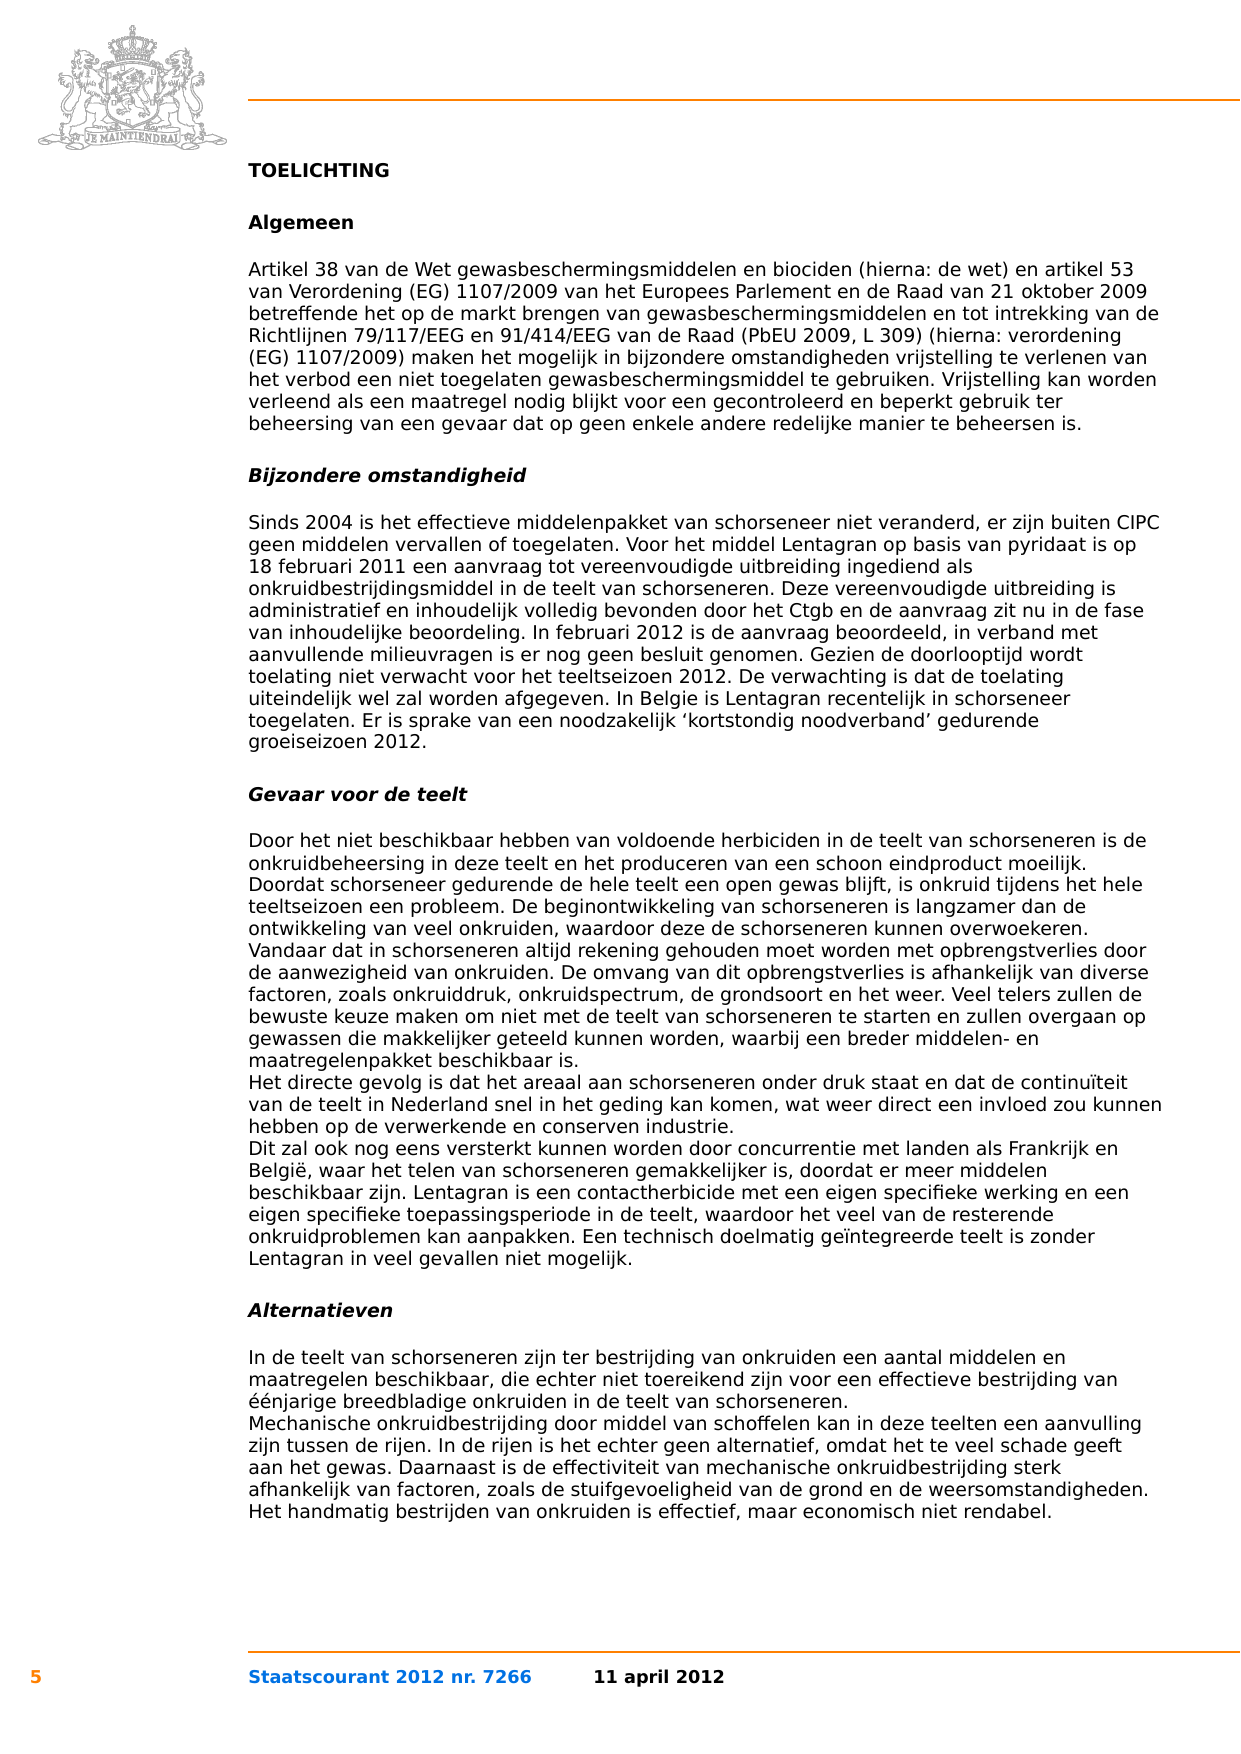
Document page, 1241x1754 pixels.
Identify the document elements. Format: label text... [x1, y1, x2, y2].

text Sinds 2004 is het effectieve middelenpakket van schorseneer niet veranderd, er zijn buiten CIPC geen middelen vervallen of toegelaten. Voor het middel Lentagran op basis van pyridaat is op 18 februari 2011 een aanvraag tot vereenvoudigde uitbreiding ingediend als onkruidbestrijdingsmiddel in de teelt van schorseneren. Deze vereenvoudigde uitbreiding is administratief en inhoudelijk volledig bevonden door het Ctgb en de aanvraag zit nu in de fase van inhoudelijke beoordeling. In februari 2012 is de aanvraag beoordeeld, in verband met aanvullende milieuvragen is er nog geen besluit genomen. Gezien de doorlooptijd wordt toelating niet verwacht voor het teeltseizoen 2012. De verwachting is dat de toelating uiteindelijk wel zal worden afgegeven. In Belgie is Lentagran recentelijk in schorseneer toegelaten. Er is sprake van een noodzakelijk ‘kortstondig noodverband’ gedurende groeiseizoen 2012. [248, 512, 1163, 753]
subtitle Algemeen [248, 212, 1163, 234]
subtitle Bijzondere omstandigheid [248, 465, 1163, 487]
picture [38, 25, 227, 150]
subtitle Gevaar voor de teelt [248, 783, 1163, 805]
subtitle TOELICHTING [248, 160, 1163, 182]
text Mechanische onkruidbestrijding door middel van schoffelen kan in deze teelten een aanvulling zijn tussen de rijen. In de rijen is het echter geen alternatief, omdat het te veel schade geeft aan het gewas. Daarnaast is de effectiviteit van mechanische onkruidbestrijding sterk afhankelijk van factoren, zoals de stuifgevoeligheid van de grond en de weersomstandigheden. [248, 1413, 1163, 1501]
text Het directe gevolg is dat het areaal aan schorseneren onder druk staat en dat de continuïteit van de teelt in Nederland snel in het geding kan komen, wat weer direct een invloed zou kunnen hebben op de verwerkende en conserven industrie. [248, 1072, 1163, 1138]
text In de teelt van schorseneren zijn ter bestrijding van onkruiden een aantal middelen en maatregelen beschikbaar, die echter niet toereikend zijn voor een effectieve bestrijding van éénjarige breedbladige onkruiden in de teelt van schorseneren. [248, 1347, 1163, 1413]
text Dit zal ook nog eens versterkt kunnen worden door concurrentie met landen als Frankrijk en België, waar het telen van schorseneren gemakkelijker is, doordat er meer middelen beschikbaar zijn. Lentagran is een contactherbicide met een eigen specifieke werking en een eigen specifieke toepassingsperiode in de teelt, waardoor het veel van de resterende onkruidproblemen kan aanpakken. Een technisch doelmatig geïntegreerde teelt is zonder Lentagran in veel gevallen niet mogelijk. [248, 1138, 1163, 1270]
text Het handmatig bestrijden van onkruiden is effectief, maar economisch niet rendabel. [248, 1501, 1163, 1523]
text Artikel 38 van de Wet gewasbeschermingsmiddelen en biociden (hierna: de wet) en artikel 53 van Verordening (EG) 1107/2009 van het Europees Parlement en de Raad van 21 oktober 2009 betreffende het op de markt brengen van gewasbeschermingsmiddelen en tot intrekking van de Richtlijnen 79/117/EEG en 91/414/EEG van de Raad (PbEU 2009, L 309) (hierna: verordening (EG) 1107/2009) maken het mogelijk in bijzondere omstandigheden vrijstelling te verlenen van het verbod een niet toegelaten gewasbeschermingsmiddel te gebruiken. Vrijstelling kan worden verleend als een maatregel nodig blijkt voor een gecontroleerd en beperkt gebruik ter beheersing van een gevaar dat op geen enkele andere redelijke manier te beheersen is. [248, 259, 1163, 435]
text Door het niet beschikbaar hebben van voldoende herbiciden in de teelt van schorseneren is de onkruidbeheersing in deze teelt en het produceren van een schoon eindproduct moeilijk. Doordat schorseneer gedurende de hele teelt een open gewas blijft, is onkruid tijdens het hele teeltseizoen een probleem. De beginontwikkeling van schorseneren is langzamer dan de ontwikkeling van veel onkruiden, waardoor deze de schorseneren kunnen overwoekeren. Vandaar dat in schorseneren altijd rekening gehouden moet worden met opbrengstverlies door de aanwezigheid van onkruiden. De omvang van dit opbrengstverlies is afhankelijk van diverse factoren, zoals onkruiddruk, onkruidspectrum, de grondsoort en het weer. Veel telers zullen de bewuste keuze maken om niet met de teelt van schorseneren te starten en zullen overgaan op gewassen die makkelijker geteeld kunnen worden, waarbij een breder middelen- en maatregelenpakket beschikbaar is. [248, 830, 1163, 1072]
subtitle Alternatieven [248, 1300, 1163, 1322]
